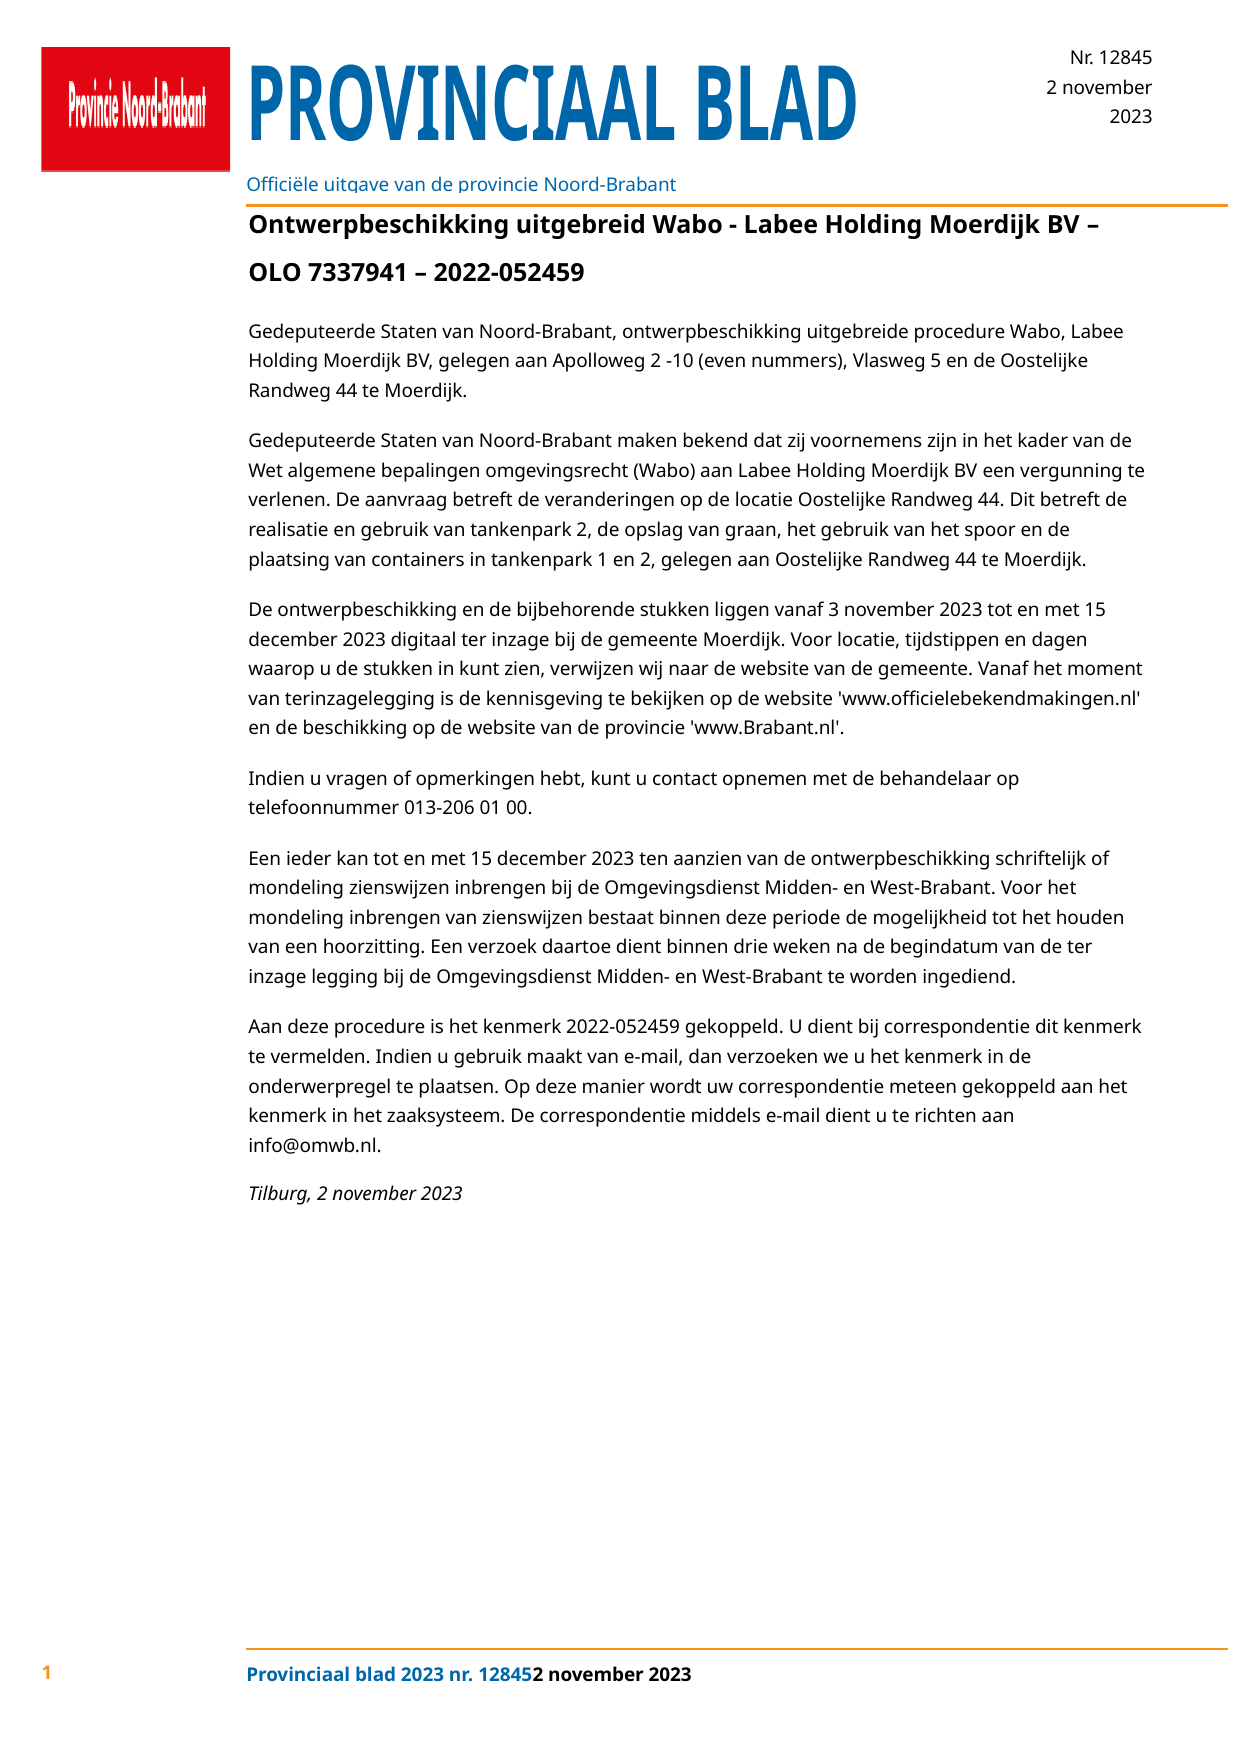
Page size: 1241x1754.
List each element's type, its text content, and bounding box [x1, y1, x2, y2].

picture [41, 47, 231, 172]
text Indien u vragen of opmerkingen hebt, kunt u contact opnemen met de behandelaar op telefoonnummer 013-206 01 00. [248, 765, 1152, 820]
text De ontwerpbeschikking en de bijbehorende stukken liggen vanaf 3 november 2023 tot en met 15 december 2023 digitaal ter inzage bij de gemeente Moerdijk. Voor locatie, tijdstippen en dagen waarop u de stukken in kunt zien, verwijzen wij naar de website van de gemeente. Vanaf het moment van terinzagelegging is de kennisgeving te bekijken op de website 'www.officielebekendmakingen.nl' en de beschikking op de website van de provincie 'www.Brabant.nl'. [248, 596, 1152, 740]
text Gedeputeerde Staten van Noord-Brabant, ontwerpbeschikking uitgebreide procedure Wabo, Labee Holding Moerdijk BV, gelegen aan Apolloweg 2 -10 (even nummers), Vlasweg 5 en de Oostelijke Randweg 44 te Moerdijk. [248, 318, 1152, 403]
text Aan deze procedure is het kenmerk 2022-052459 gekoppeld. U dient bij correspondentie dit kenmerk te vermelden. Indien u gebruik maakt van e-mail, dan verzoeken we u het kenmerk in de onderwerpregel te plaatsen. Op deze manier wordt uw correspondentie meteen gekoppeld aan het kenmerk in het zaaksysteem. De correspondentie middels e-mail dient u te richten aan info@omwb.nl. [248, 1014, 1152, 1158]
text Ontwerpbeschikking uitgebreid Wabo - Labee Holding Moerdijk BV – OLO 7337941 – 2022-052459 [248, 207, 1152, 288]
text Een ieder kan tot en met 15 december 2023 ten aanzien van de ontwerpbeschikking schriftelijk of mondeling zienswijzen inbrengen bij de Omgevingsdienst Midden- en West-Brabant. Voor het mondeling inbrengen van zienswijzen bestaat binnen deze periode de mogelijkheid tot het houden van een hoorzitting. Een verzoek daartoe dient binnen drie weken na de begindatum van de ter inzage legging bij de Omgevingsdienst Midden- en West-Brabant te worden ingediend. [248, 845, 1152, 989]
text Gedeputeerde Staten van Noord-Brabant maken bekend dat zij voornemens zijn in het kader van de Wet algemene bepalingen omgevingsrecht (Wabo) aan Labee Holding Moerdijk BV een vergunning te verlenen. De aanvraag betreft de veranderingen op de locatie Oostelijke Randweg 44. Dit betreft de realisatie en gebruik van tankenpark 2, de opslag van graan, het gebruik van het spoor en de plaatsing van containers in tankenpark 1 en 2, gelegen aan Oostelijke Randweg 44 te Moerdijk. [248, 427, 1152, 572]
text Tilburg, 2 november 2023 [248, 1180, 1152, 1206]
